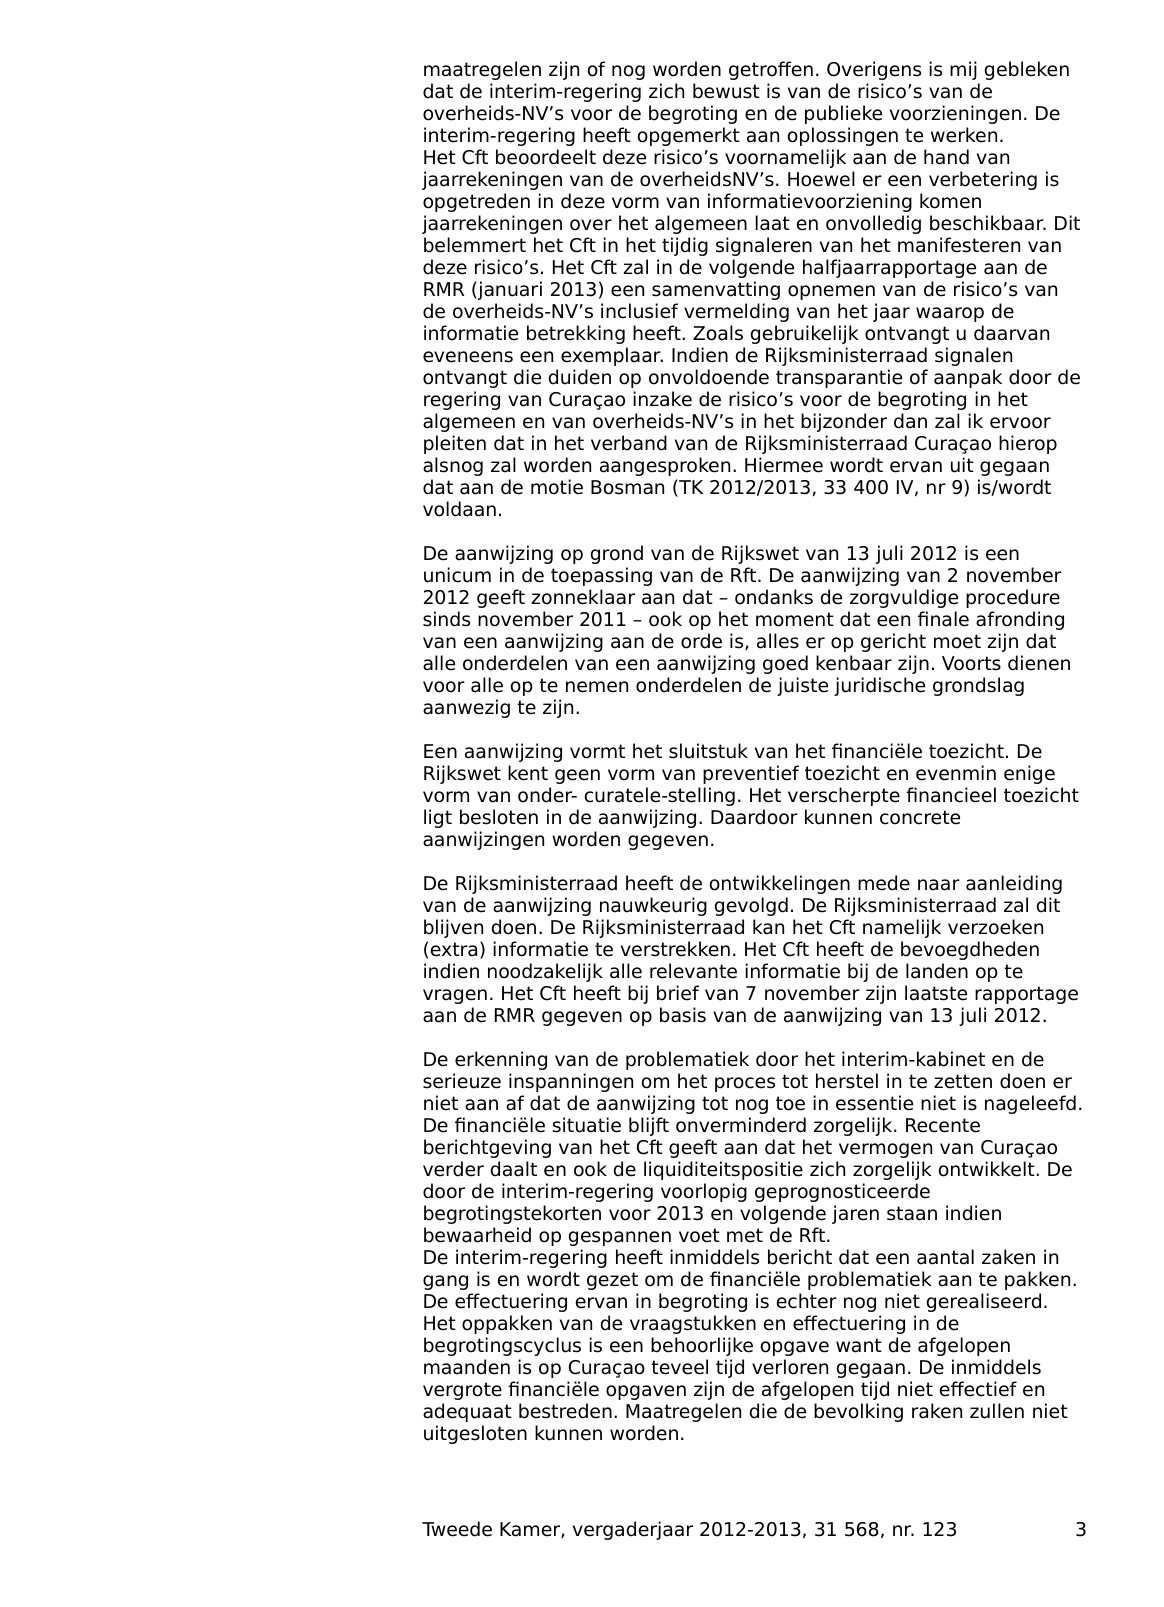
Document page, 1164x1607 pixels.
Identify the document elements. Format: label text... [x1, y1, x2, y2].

text De interim-regering heeft inmiddels bericht dat een aantal zaken in gang is en wordt gezet om de financiële problematiek aan te pakken. De effectuering ervan in begroting is echter nog niet gerealiseerd. [422, 1247, 1087, 1313]
text Een aanwijzing vormt het sluitstuk van het financiële toezicht. De Rijkswet kent geen vorm van preventief toezicht en evenmin enige vorm van onder- curatele-stelling. Het verscherpte financieel toezicht ligt besloten in de aanwijzing. Daardoor kunnen concrete aanwijzingen worden gegeven. [422, 741, 1087, 851]
text De erkenning van de problematiek door het interim-kabinet en de serieuze inspanningen om het proces tot herstel in te zetten doen er niet aan af dat de aanwijzing tot nog toe in essentie niet is nageleefd. De financiële situatie blijft onverminderd zorgelijk. Recente berichtgeving van het Cft geeft aan dat het vermogen van Curaçao verder daalt en ook de liquiditeitspositie zich zorgelijk ontwikkelt. De door de interim-regering voorlopig geprognosticeerde begrotingstekorten voor 2013 en volgende jaren staan indien bewaarheid op gespannen voet met de Rft. [422, 1049, 1087, 1247]
text Het oppakken van de vraagstukken en effectuering in de begrotingscyclus is een behoorlijke opgave want de afgelopen maanden is op Curaçao teveel tijd verloren gegaan. De inmiddels vergrote financiële opgaven zijn de afgelopen tijd niet effectief en adequaat bestreden. Maatregelen die de bevolking raken zullen niet uitgesloten kunnen worden. [422, 1313, 1087, 1444]
text De aanwijzing op grond van de Rijkswet van 13 juli 2012 is een unicum in de toepassing van de Rft. De aanwijzing van 2 november 2012 geeft zonneklaar aan dat – ondanks de zorgvuldige procedure sinds november 2011 – ook op het moment dat een finale afronding van een aanwijzing aan de orde is, alles er op gericht moet zijn dat alle onderdelen van een aanwijzing goed kenbaar zijn. Voorts dienen voor alle op te nemen onderdelen de juiste juridische grondslag aanwezig te zijn. [422, 543, 1087, 719]
text maatregelen zijn of nog worden getroffen. Overigens is mij gebleken dat de interim-regering zich bewust is van de risico’s van de overheids-NV’s voor de begroting en de publieke voorzieningen. De interim-regering heeft opgemerkt aan oplossingen te werken. [422, 59, 1087, 147]
text De Rijksministerraad heeft de ontwikkelingen mede naar aanleiding van de aanwijzing nauwkeurig gevolgd. De Rijksministerraad zal dit blijven doen. De Rijksministerraad kan het Cft namelijk verzoeken (extra) informatie te verstrekken. Het Cft heeft de bevoegdheden indien noodzakelijk alle relevante informatie bij de landen op te vragen. Het Cft heeft bij brief van 7 november zijn laatste rapportage aan de RMR gegeven op basis van de aanwijzing van 13 juli 2012. [422, 873, 1087, 1027]
text Het Cft beoordeelt deze risico’s voornamelijk aan de hand van jaarrekeningen van de overheidsNV’s. Hoewel er een verbetering is opgetreden in deze vorm van informatievoorziening komen jaarrekeningen over het algemeen laat en onvolledig beschikbaar. Dit belemmert het Cft in het tijdig signaleren van het manifesteren van deze risico’s. Het Cft zal in de volgende halfjaarrapportage aan de RMR (januari 2013) een samenvatting opnemen van de risico’s van de overheids-NV’s inclusief vermelding van het jaar waarop de informatie betrekking heeft. Zoals gebruikelijk ontvangt u daarvan eveneens een exemplaar. Indien de Rijksministerraad signalen ontvangt die duiden op onvoldoende transparantie of aanpak door de regering van Curaçao inzake de risico’s voor de begroting in het algemeen en van overheids-NV’s in het bijzonder dan zal ik ervoor pleiten dat in het verband van de Rijksministerraad Curaçao hierop alsnog zal worden aangesproken. Hiermee wordt ervan uit gegaan dat aan de motie Bosman (TK 2012/2013, 33 400 IV, nr 9) is/wordt voldaan. [422, 147, 1087, 521]
